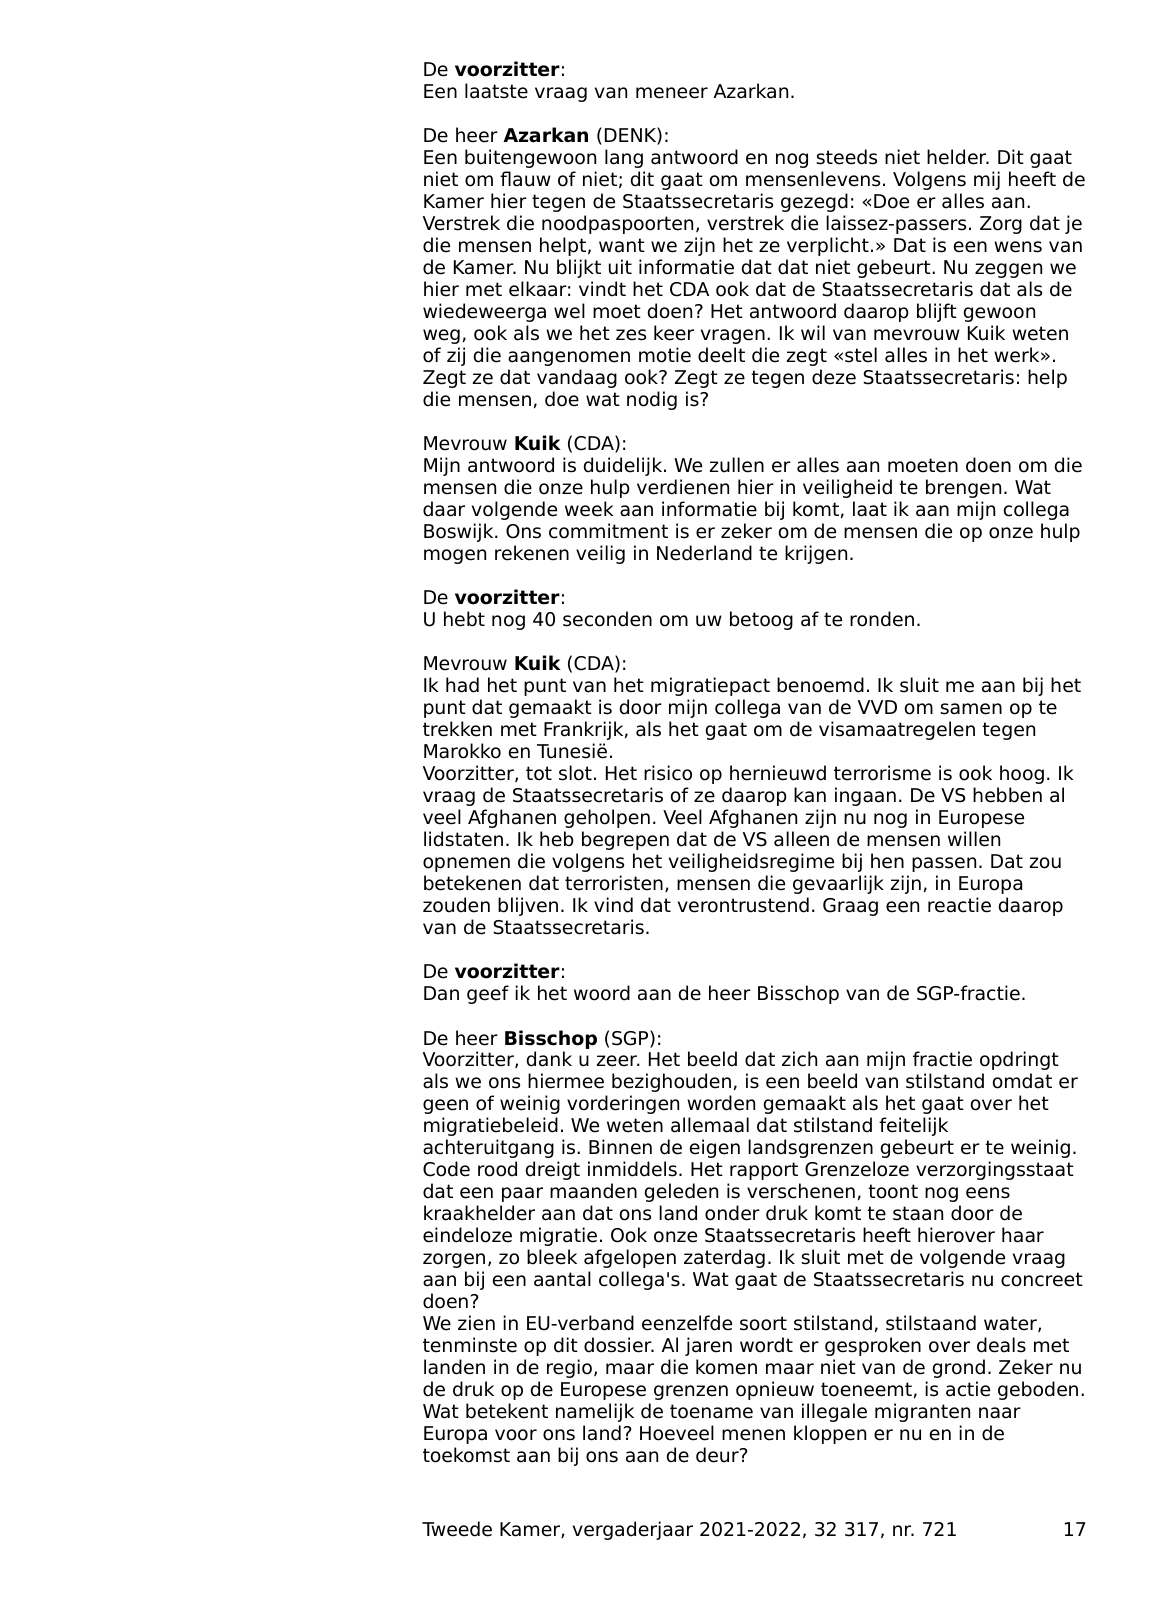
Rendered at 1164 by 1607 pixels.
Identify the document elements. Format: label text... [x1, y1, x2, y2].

text Mevrouw Kuik (CDA): [422, 653, 1087, 675]
text Een buitengewoon lang antwoord en nog steeds niet helder. Dit gaat niet om flauw of niet; dit gaat om mensenlevens. Volgens mij heeft de Kamer hier tegen de Staatssecretaris gezegd: «Doe er alles aan. Verstrek die noodpaspoorten, verstrek die laissez-passers. Zorg dat je die mensen helpt, want we zijn het ze verplicht.» Dat is een wens van de Kamer. Nu blijkt uit informatie dat dat niet gebeurt. Nu zeggen we hier met elkaar: vindt het CDA ook dat de Staatssecretaris dat als de wiedeweerga wel moet doen? Het antwoord daarop blijft gewoon weg, ook als we het zes keer vragen. Ik wil van mevrouw Kuik weten of zij die aangenomen motie deelt die zegt «stel alles in het werk». Zegt ze dat vandaag ook? Zegt ze tegen deze Staatssecretaris: help die mensen, doe wat nodig is? [422, 147, 1087, 411]
text De heer Bisschop (SGP): [422, 1027, 1087, 1049]
text Voorzitter, dank u zeer. Het beeld dat zich aan mijn fractie opdringt als we ons hiermee bezighouden, is een beeld van stilstand omdat er geen of weinig vorderingen worden gemaakt als het gaat over het migratiebeleid. We weten allemaal dat stilstand feitelijk achteruitgang is. Binnen de eigen landsgrenzen gebeurt er te weinig. Code rood dreigt inmiddels. Het rapport Grenzeloze verzorgingsstaat dat een paar maanden geleden is verschenen, toont nog eens kraakhelder aan dat ons land onder druk komt te staan door de eindeloze migratie. Ook onze Staatssecretaris heeft hierover haar zorgen, zo bleek afgelopen zaterdag. Ik sluit met de volgende vraag aan bij een aantal collega's. Wat gaat de Staatssecretaris nu concreet doen? [422, 1049, 1087, 1313]
text Mevrouw Kuik (CDA): [422, 433, 1087, 455]
text De voorzitter: [422, 59, 1087, 81]
text We zien in EU-verband eenzelfde soort stilstand, stilstaand water, tenminste op dit dossier. Al jaren wordt er gesproken over deals met landen in de regio, maar die komen maar niet van de grond. Zeker nu de druk op de Europese grenzen opnieuw toeneemt, is actie geboden. Wat betekent namelijk de toename van illegale migranten naar Europa voor ons land? Hoeveel menen kloppen er nu en in de toekomst aan bij ons aan de deur? [422, 1313, 1087, 1467]
text Ik had het punt van het migratiepact benoemd. Ik sluit me aan bij het punt dat gemaakt is door mijn collega van de VVD om samen op te trekken met Frankrijk, als het gaat om de visamaatregelen tegen Marokko en Tunesië. [422, 675, 1087, 763]
text Dan geef ik het woord aan de heer Bisschop van de SGP-fractie. [422, 983, 1087, 1005]
text Mijn antwoord is duidelijk. We zullen er alles aan moeten doen om die mensen die onze hulp verdienen hier in veiligheid te brengen. Wat daar volgende week aan informatie bij komt, laat ik aan mijn collega Boswijk. Ons commitment is er zeker om de mensen die op onze hulp mogen rekenen veilig in Nederland te krijgen. [422, 455, 1087, 565]
text De voorzitter: [422, 587, 1087, 609]
text Voorzitter, tot slot. Het risico op hernieuwd terrorisme is ook hoog. Ik vraag de Staatssecretaris of ze daarop kan ingaan. De VS hebben al veel Afghanen geholpen. Veel Afghanen zijn nu nog in Europese lidstaten. Ik heb begrepen dat de VS alleen de mensen willen opnemen die volgens het veiligheidsregime bij hen passen. Dat zou betekenen dat terroristen, mensen die gevaarlijk zijn, in Europa zouden blijven. Ik vind dat verontrustend. Graag een reactie daarop van de Staatssecretaris. [422, 763, 1087, 939]
text U hebt nog 40 seconden om uw betoog af te ronden. [422, 609, 1087, 631]
text De voorzitter: [422, 961, 1087, 983]
text Een laatste vraag van meneer Azarkan. [422, 81, 1087, 103]
text De heer Azarkan (DENK): [422, 125, 1087, 147]
